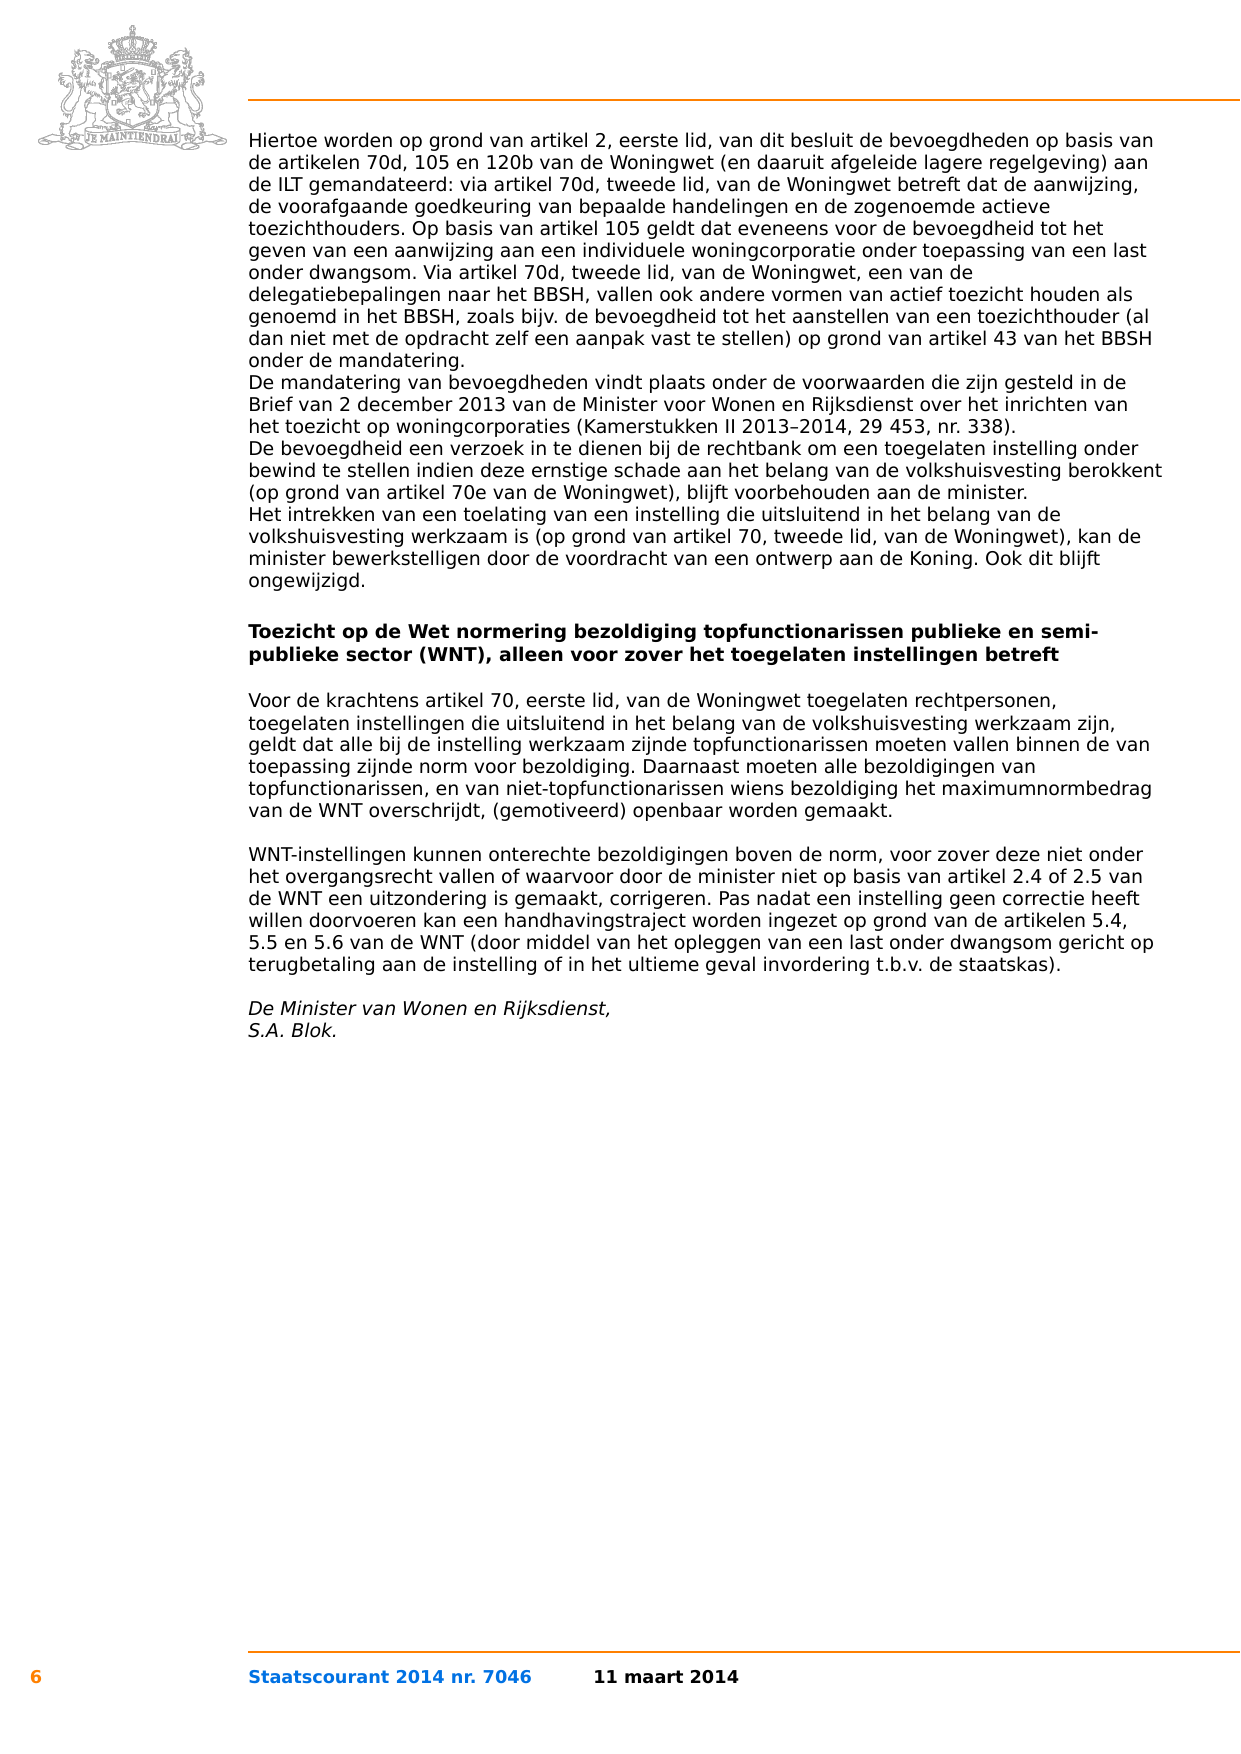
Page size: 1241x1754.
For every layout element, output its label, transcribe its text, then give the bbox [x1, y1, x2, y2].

picture [38, 25, 227, 150]
text Hiertoe worden op grond van artikel 2, eerste lid, van dit besluit de bevoegdheden op basis van de artikelen 70d, 105 en 120b van de Woningwet (en daaruit afgeleide lagere regelgeving) aan de ILT gemandateerd: via artikel 70d, tweede lid, van de Woningwet betreft dat de aanwijzing, de voorafgaande goedkeuring van bepaalde handelingen en de zogenoemde actieve toezichthouders. Op basis van artikel 105 geldt dat eveneens voor de bevoegdheid tot het geven van een aanwijzing aan een individuele woningcorporatie onder toepassing van een last onder dwangsom. Via artikel 70d, tweede lid, van de Woningwet, een van de delegatiebepalingen naar het BBSH, vallen ook andere vormen van actief toezicht houden als genoemd in het BBSH, zoals bijv. de bevoegdheid tot het aanstellen van een toezichthouder (al dan niet met de opdracht zelf een aanpak vast te stellen) op grond van artikel 43 van het BBSH onder de mandatering. [248, 130, 1163, 372]
text De mandatering van bevoegdheden vindt plaats onder de voorwaarden die zijn gesteld in de Brief van 2 december 2013 van de Minister voor Wonen en Rijksdienst over het inrichten van het toezicht op woningcorporaties (Kamerstukken II 2013–2014, 29 453, nr. 338). [248, 372, 1163, 438]
text WNT-instellingen kunnen onterechte bezoldigingen boven de norm, voor zover deze niet onder het overgangsrecht vallen of waarvoor door de minister niet op basis van artikel 2.4 of 2.5 van de WNT een uitzondering is gemaakt, corrigeren. Pas nadat een instelling geen correctie heeft willen doorvoeren kan een handhavingstraject worden ingezet op grond van de artikelen 5.4, 5.5 en 5.6 van de WNT (door middel van het opleggen van een last onder dwangsom gericht op terugbetaling aan de instelling of in het ultieme geval invordering t.b.v. de staatskas). [248, 844, 1163, 976]
text Het intrekken van een toelating van een instelling die uitsluitend in het belang van de volkshuisvesting werkzaam is (op grond van artikel 70, tweede lid, van de Woningwet), kan de minister bewerkstelligen door de voordracht van een ontwerp aan de Koning. Ook dit blijft ongewijzigd. [248, 503, 1163, 591]
subtitle Toezicht op de Wet normering bezoldiging topfunctionarissen publieke en semi-publieke sector (WNT), alleen voor zover het toegelaten instellingen betreft [248, 621, 1163, 665]
text Voor de krachtens artikel 70, eerste lid, van de Woningwet toegelaten rechtpersonen, toegelaten instellingen die uitsluitend in het belang van de volkshuisvesting werkzaam zijn, geldt dat alle bij de instelling werkzaam zijnde topfunctionarissen moeten vallen binnen de van toepassing zijnde norm voor bezoldiging. Daarnaast moeten alle bezoldigingen van topfunctionarissen, en van niet-topfunctionarissen wiens bezoldiging het maximumnormbedrag van de WNT overschrijdt, (gemotiveerd) openbaar worden gemaakt. [248, 690, 1163, 822]
text De Minister van Wonen en Rijksdienst, S.A. Blok. [248, 998, 1163, 1042]
text De bevoegdheid een verzoek in te dienen bij de rechtbank om een toegelaten instelling onder bewind te stellen indien deze ernstige schade aan het belang van de volkshuisvesting berokkent (op grond van artikel 70e van de Woningwet), blijft voorbehouden aan de minister. [248, 438, 1163, 503]
